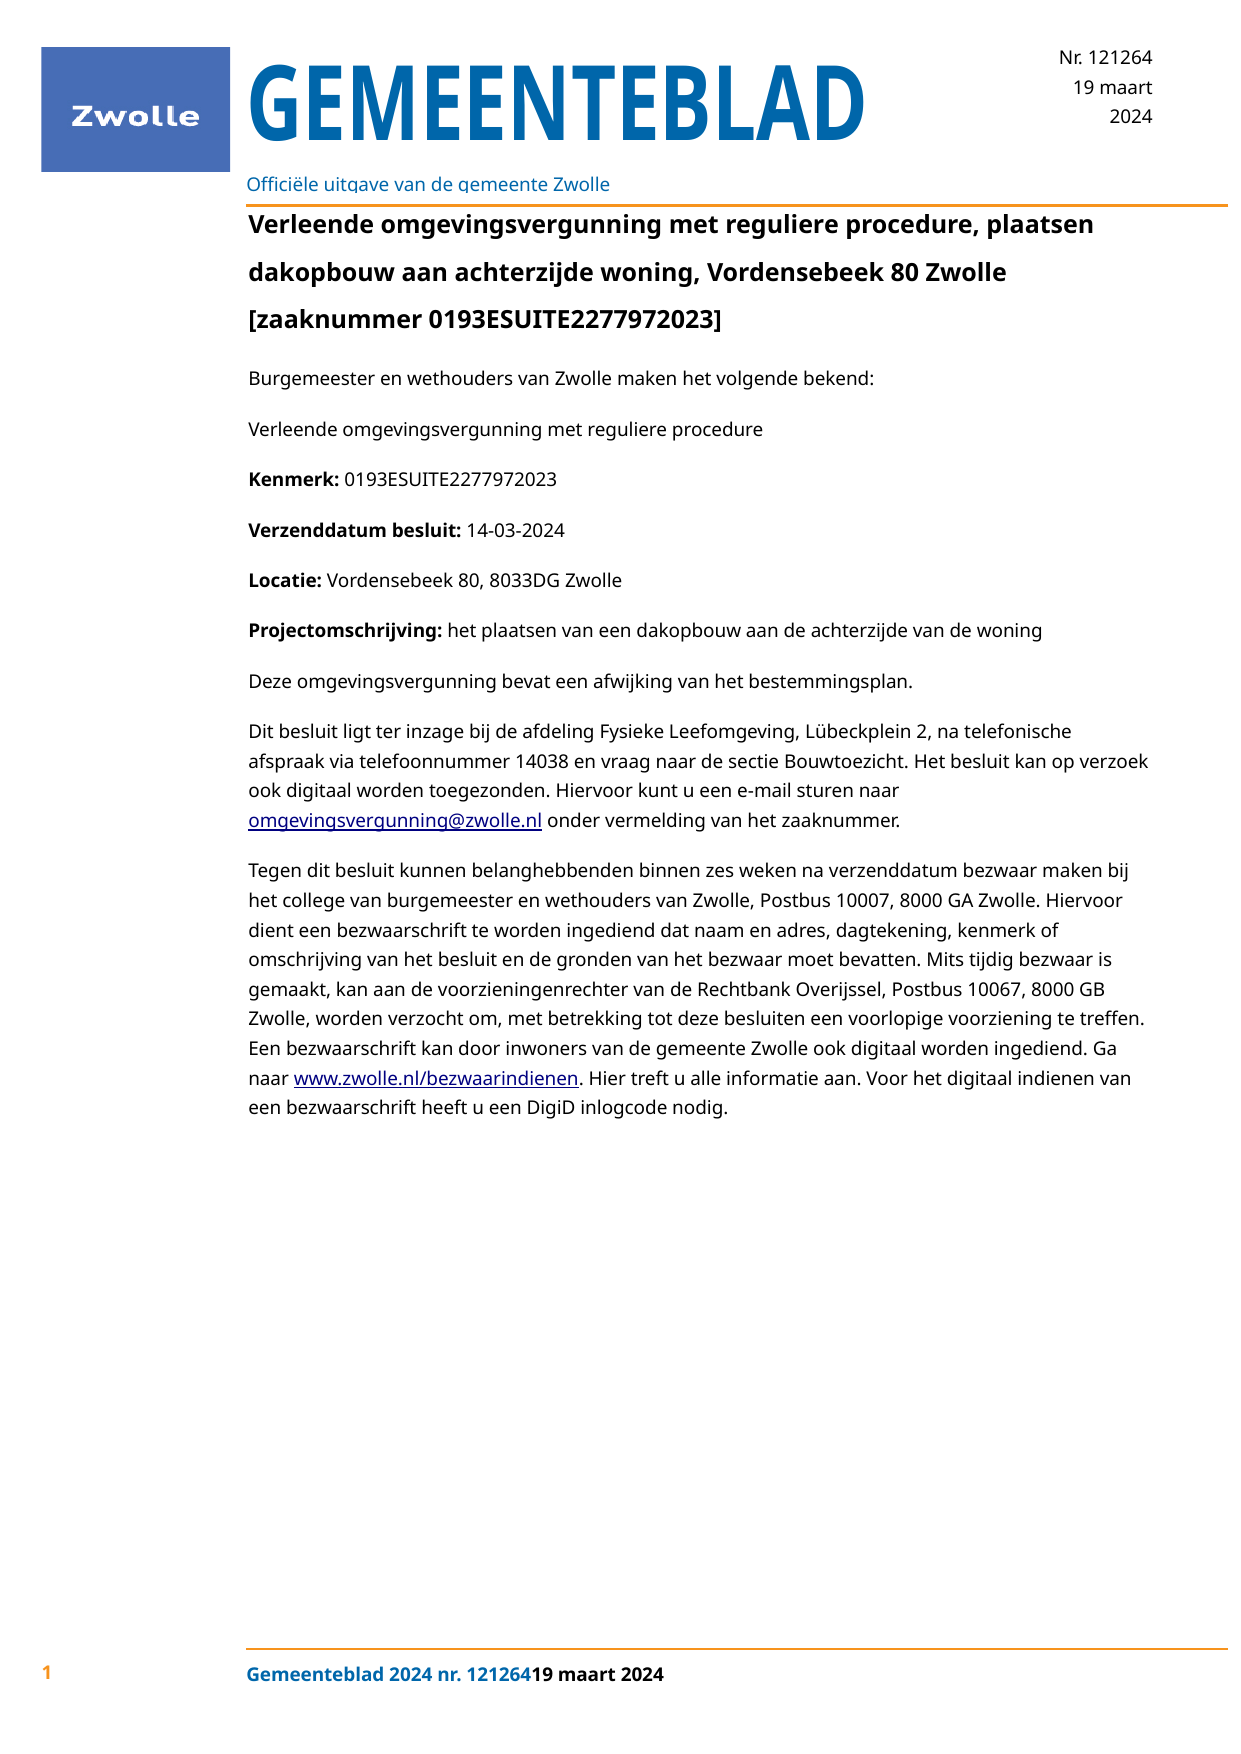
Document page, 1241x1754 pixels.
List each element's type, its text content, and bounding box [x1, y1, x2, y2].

text Locatie: Vordensebeek 80, 8033DG Zwolle [248, 567, 1152, 593]
text Projectomschrijving: het plaatsen van een dakopbouw aan de achterzijde van de woning [248, 618, 1152, 643]
text Verzenddatum besluit: 14-03-2024 [248, 517, 1152, 542]
text Burgemeester en wethouders van Zwolle maken het volgende bekend: [248, 366, 1152, 391]
text Verleende omgevingsvergunning met reguliere procedure, plaatsen dakopbouw aan achterzijde woning, Vordensebeek 80 Zwolle [zaaknummer 0193ESUITE2277972023] [248, 207, 1152, 336]
text Tegen dit besluit kunnen belanghebbenden binnen zes weken na verzenddatum bezwaar maken bij het college van burgemeester en wethouders van Zwolle, Postbus 10007, 8000 GA Zwolle. Hiervoor dient een bezwaarschrift te worden ingediend dat naam en adres, dagtekening, kenmerk of omschrijving van het besluit en de gronden van het bezwaar moet bevatten. Mits tijdig bezwaar is gemaakt, kan aan de voorzieningenrechter van de Rechtbank Overijssel, Postbus 10067, 8000 GB Zwolle, worden verzocht om, met betrekking tot deze besluiten een voorlopige voorziening te treffen. Een bezwaarschrift kan door inwoners van de gemeente Zwolle ook digitaal worden ingediend. Ga naar www.zwolle.nl/bezwaarindienen. Hier treft u alle informatie aan. Voor het digitaal indienen van een bezwaarschrift heeft u een DigiD inlogcode nodig. [248, 858, 1152, 1120]
text Verleende omgevingsvergunning met reguliere procedure [248, 416, 1152, 442]
text Dit besluit ligt ter inzage bij de afdeling Fysieke Leefomgeving, Lübeckplein 2, na telefonische afspraak via telefoonnummer 14038 en vraag naar de sectie Bouwtoezicht. Het besluit kan op verzoek ook digitaal worden toegezonden. Hiervoor kunt u een e-mail sturen naar omgevingsvergunning@zwolle.nl onder vermelding van het zaaknummer. [248, 718, 1152, 833]
text Deze omgevingsvergunning bevat een afwijking van het bestemmingsplan. [248, 668, 1152, 694]
picture [41, 47, 231, 172]
text Kenmerk: 0193ESUITE2277972023 [248, 466, 1152, 492]
